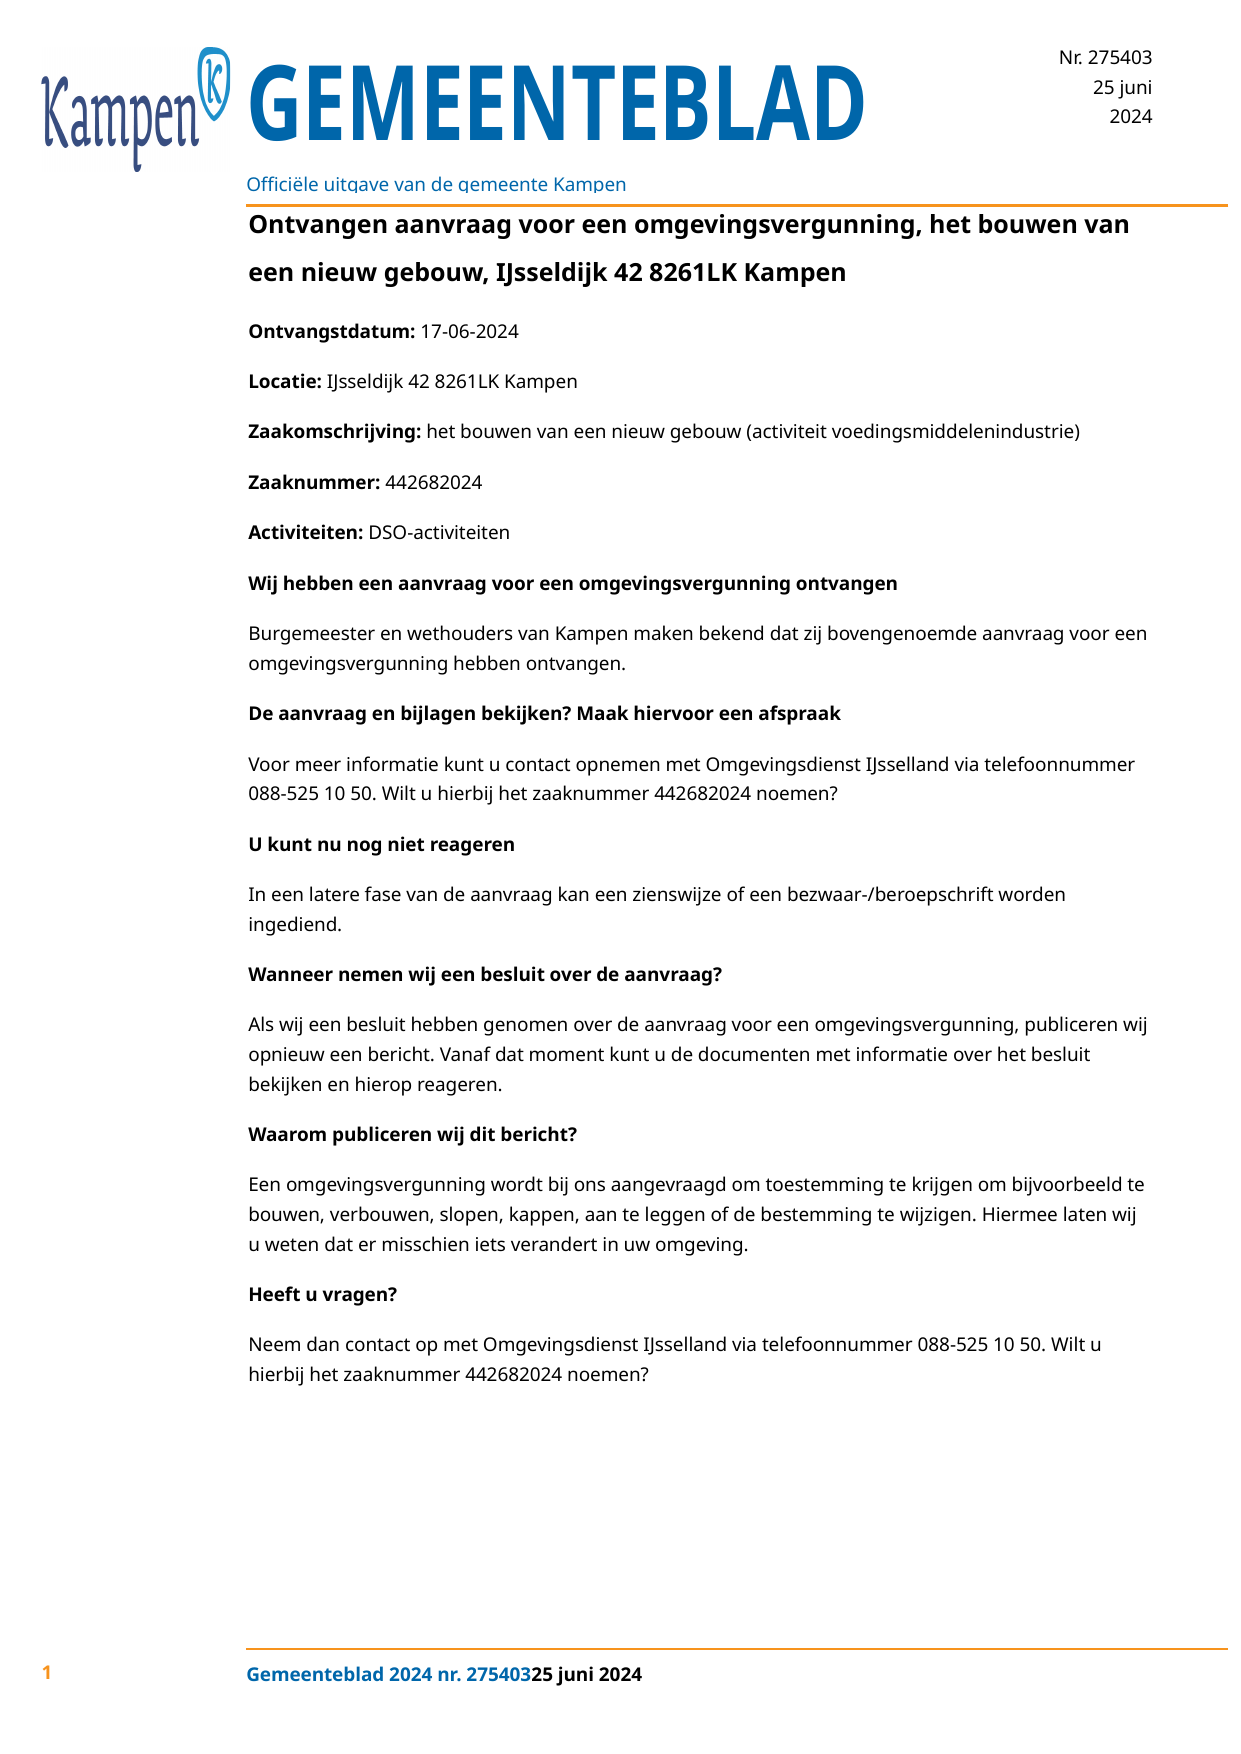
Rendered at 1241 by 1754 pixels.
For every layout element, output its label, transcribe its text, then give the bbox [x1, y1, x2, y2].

text Voor meer informatie kunt u contact opnemen met Omgevingsdienst IJsselland via telefoonnummer 088-525 10 50. Wilt u hierbij het zaaknummer 442682024 noemen? [248, 751, 1152, 806]
text Wanneer nemen wij een besluit over de aanvraag? [248, 961, 1152, 987]
text In een latere fase van de aanvraag kan een zienswijze of een bezwaar-/beroepschrift worden ingediend. [248, 881, 1152, 937]
text Waarom publiceren wij dit bericht? [248, 1121, 1152, 1147]
text Locatie: IJsseldijk 42 8261LK Kampen [248, 368, 1152, 394]
text Activiteiten: DSO-activiteiten [248, 519, 1152, 545]
text De aanvraag en bijlagen bekijken? Maak hiervoor een afspraak [248, 700, 1152, 726]
text Wij hebben een aanvraag voor een omgevingsvergunning ontvangen [248, 570, 1152, 596]
text Een omgevingsvergunning wordt bij ons aangevraagd om toestemming te krijgen om bijvoorbeeld te bouwen, verbouwen, slopen, kappen, aan te leggen of de bestemming te wijzigen. Hiermee laten wij u weten dat er misschien iets verandert in uw omgeving. [248, 1172, 1152, 1257]
text Neem dan contact op met Omgevingsdienst IJsselland via telefoonnummer 088-525 10 50. Wilt u hierbij het zaaknummer 442682024 noemen? [248, 1332, 1152, 1387]
text Zaaknummer: 442682024 [248, 469, 1152, 495]
text Zaakomschrijving: het bouwen van een nieuw gebouw (activiteit voedingsmiddelenindustrie) [248, 419, 1152, 444]
text Ontvangen aanvraag voor een omgevingsvergunning, het bouwen van een nieuw gebouw, IJsseldijk 42 8261LK Kampen [248, 207, 1152, 288]
text Heeft u vragen? [248, 1281, 1152, 1307]
picture [41, 47, 231, 172]
text Ontvangstdatum: 17-06-2024 [248, 318, 1152, 344]
text U kunt nu nog niet reageren [248, 831, 1152, 857]
text Als wij een besluit hebben genomen over de aanvraag voor een omgevingsvergunning, publiceren wij opnieuw een bericht. Vanaf dat moment kunt u de documenten met informatie over het besluit bekijken en hierop reageren. [248, 1012, 1152, 1097]
text Burgemeester en wethouders van Kampen maken bekend dat zij bovengenoemde aanvraag voor een omgevingsvergunning hebben ontvangen. [248, 620, 1152, 676]
